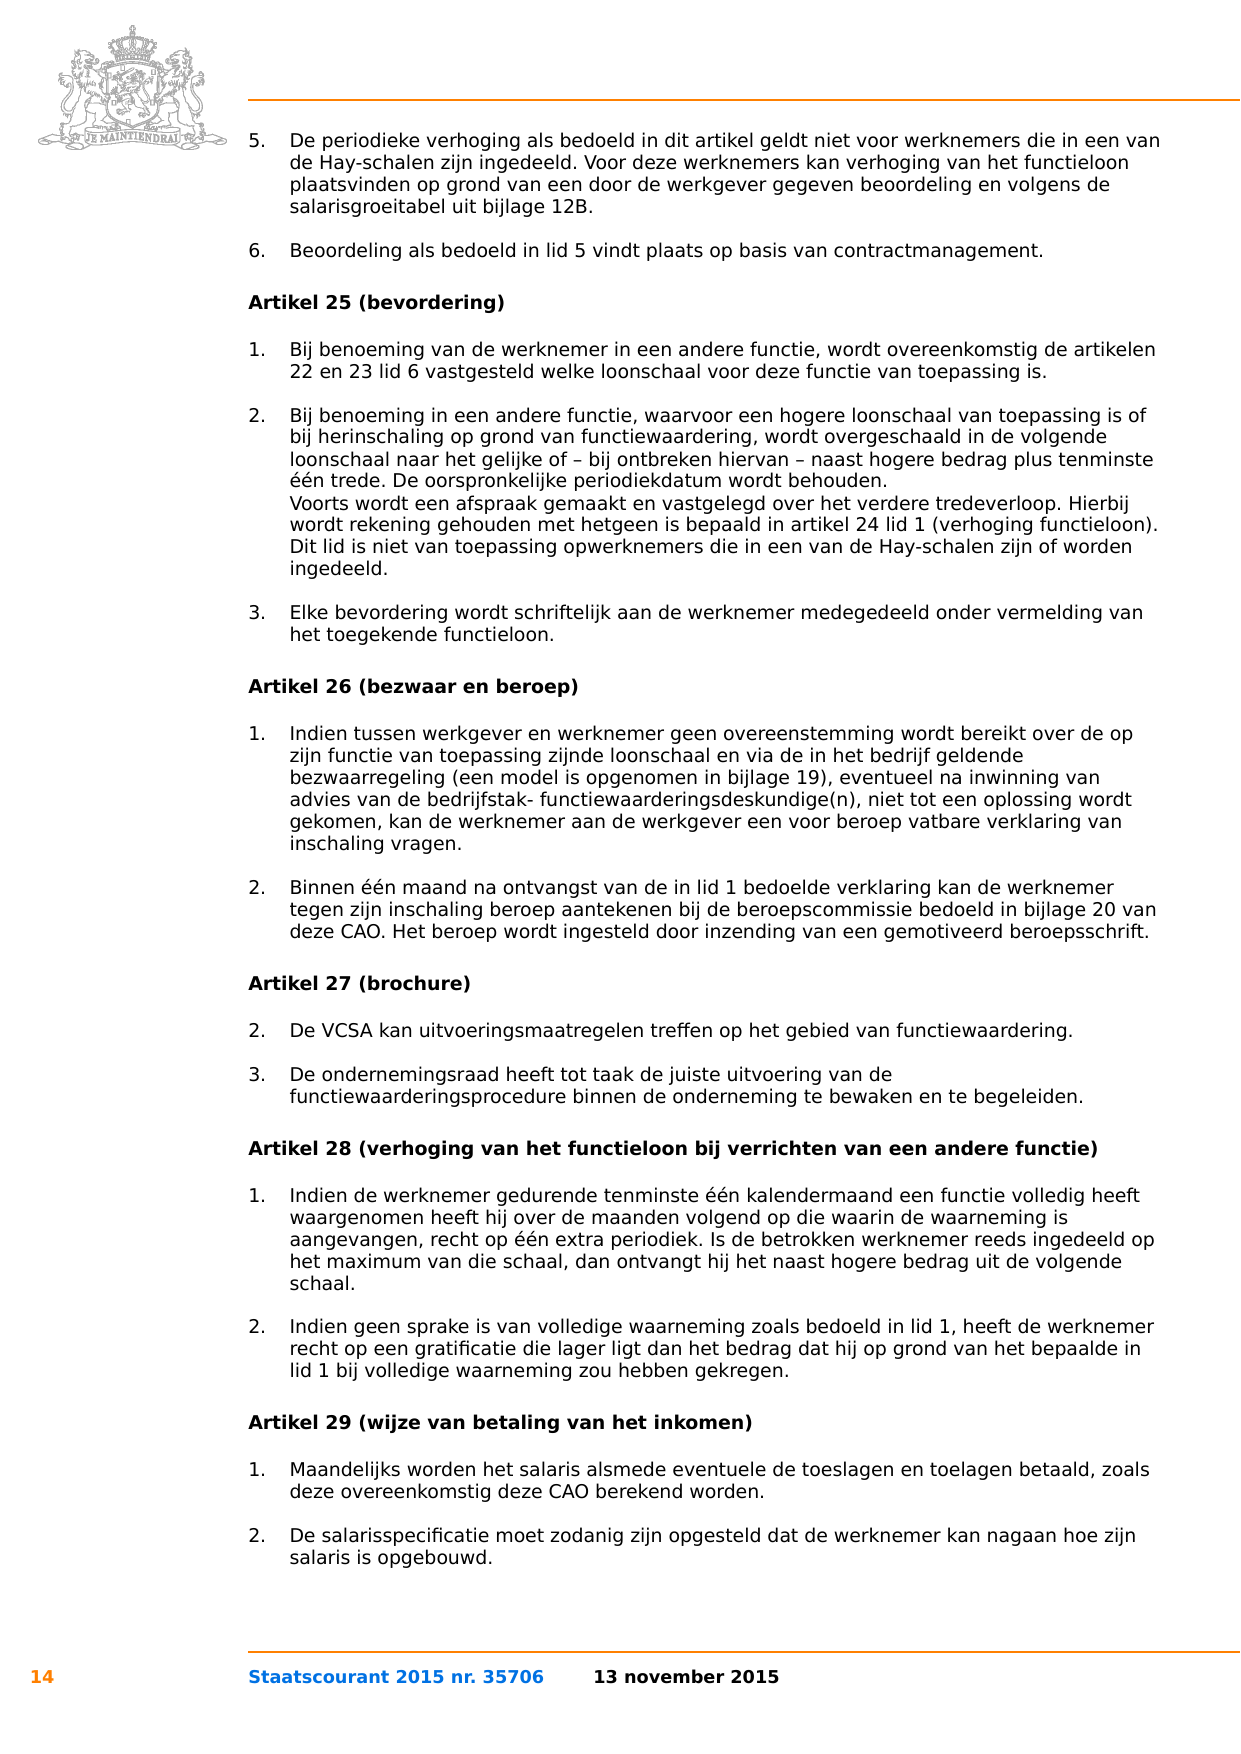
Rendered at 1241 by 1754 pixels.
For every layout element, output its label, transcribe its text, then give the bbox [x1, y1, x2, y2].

picture [38, 25, 227, 150]
text 1. Bij benoeming van de werknemer in een andere functie, wordt overeenkomstig de artikelen 22 en 23 lid 6 vastgesteld welke loonschaal voor deze functie van toepassing is. [248, 339, 1163, 383]
subtitle Artikel 27 (brochure) [248, 973, 1163, 995]
text 1. Maandelijks worden het salaris alsmede eventuele de toeslagen en toelagen betaald, zoals deze overeenkomstig deze CAO berekend worden. [248, 1459, 1163, 1503]
text 2. Binnen één maand na ontvangst van de in lid 1 bedoelde verklaring kan de werknemer tegen zijn inschaling beroep aantekenen bij de beroepscommissie bedoeld in bijlage 20 van deze CAO. Het beroep wordt ingesteld door inzending van een gemotiveerd beroepsschrift. [248, 877, 1163, 943]
text 1. Indien tussen werkgever en werknemer geen overeenstemming wordt bereikt over de op zijn functie van toepassing zijnde loonschaal en via de in het bedrijf geldende bezwaarregeling (een model is opgenomen in bijlage 19), eventueel na inwinning van advies van de bedrijfstak- functiewaarderingsdeskundige(n), niet tot een oplossing wordt gekomen, kan de werknemer aan de werkgever een voor beroep vatbare verklaring van inschaling vragen. [248, 723, 1163, 855]
text 1. Indien de werknemer gedurende tenminste één kalendermaand een functie volledig heeft waargenomen heeft hij over de maanden volgend op die waarin de waarneming is aangevangen, recht op één extra periodiek. Is de betrokken werknemer reeds ingedeeld op het maximum van die schaal, dan ontvangt hij het naast hogere bedrag uit de volgende schaal. [248, 1184, 1163, 1294]
text 3. De ondernemingsraad heeft tot taak de juiste uitvoering van de functiewaarderingsprocedure binnen de onderneming te bewaken en te begeleiden. [248, 1064, 1163, 1108]
text 5. De periodieke verhoging als bedoeld in dit artikel geldt niet voor werknemers die in een van de Hay-schalen zijn ingedeeld. Voor deze werknemers kan verhoging van het functieloon plaatsvinden op grond van een door de werkgever gegeven beoordeling en volgens de salarisgroeitabel uit bijlage 12B. [248, 130, 1163, 218]
text 2. Indien geen sprake is van volledige waarneming zoals bedoeld in lid 1, heeft de werknemer recht op een gratificatie die lager ligt dan het bedrag dat hij op grond van het bepaalde in lid 1 bij volledige waarneming zou hebben gekregen. [248, 1316, 1163, 1382]
subtitle Artikel 29 (wijze van betaling van het inkomen) [248, 1412, 1163, 1434]
subtitle Artikel 28 (verhoging van het functieloon bij verrichten van een andere functie) [248, 1138, 1163, 1159]
text 2. Bij benoeming in een andere functie, waarvoor een hogere loonschaal van toepassing is of bij herinschaling op grond van functiewaardering, wordt overgeschaald in de volgende loonschaal naar het gelijke of – bij ontbreken hiervan – naast hogere bedrag plus tenminste één trede. De oorspronkelijke periodiekdatum wordt behouden. [248, 404, 1163, 492]
subtitle Artikel 26 (bezwaar en beroep) [248, 676, 1163, 698]
subtitle Artikel 25 (bevordering) [248, 292, 1163, 314]
text 2. De VCSA kan uitvoeringsmaatregelen treffen op het gebied van functiewaardering. [248, 1020, 1163, 1042]
text 3. Elke bevordering wordt schriftelijk aan de werknemer medegedeeld onder vermelding van het toegekende functieloon. [248, 602, 1163, 646]
text 2. De salarisspecificatie moet zodanig zijn opgesteld dat de werknemer kan nagaan hoe zijn salaris is opgebouwd. [248, 1525, 1163, 1569]
text Voorts wordt een afspraak gemaakt en vastgelegd over het verdere tredeverloop. Hierbij wordt rekening gehouden met hetgeen is bepaald in artikel 24 lid 1 (verhoging functieloon). Dit lid is niet van toepassing opwerknemers die in een van de Hay-schalen zijn of worden ingedeeld. [289, 492, 1163, 580]
text 6. Beoordeling als bedoeld in lid 5 vindt plaats op basis van contractmanagement. [248, 240, 1163, 262]
